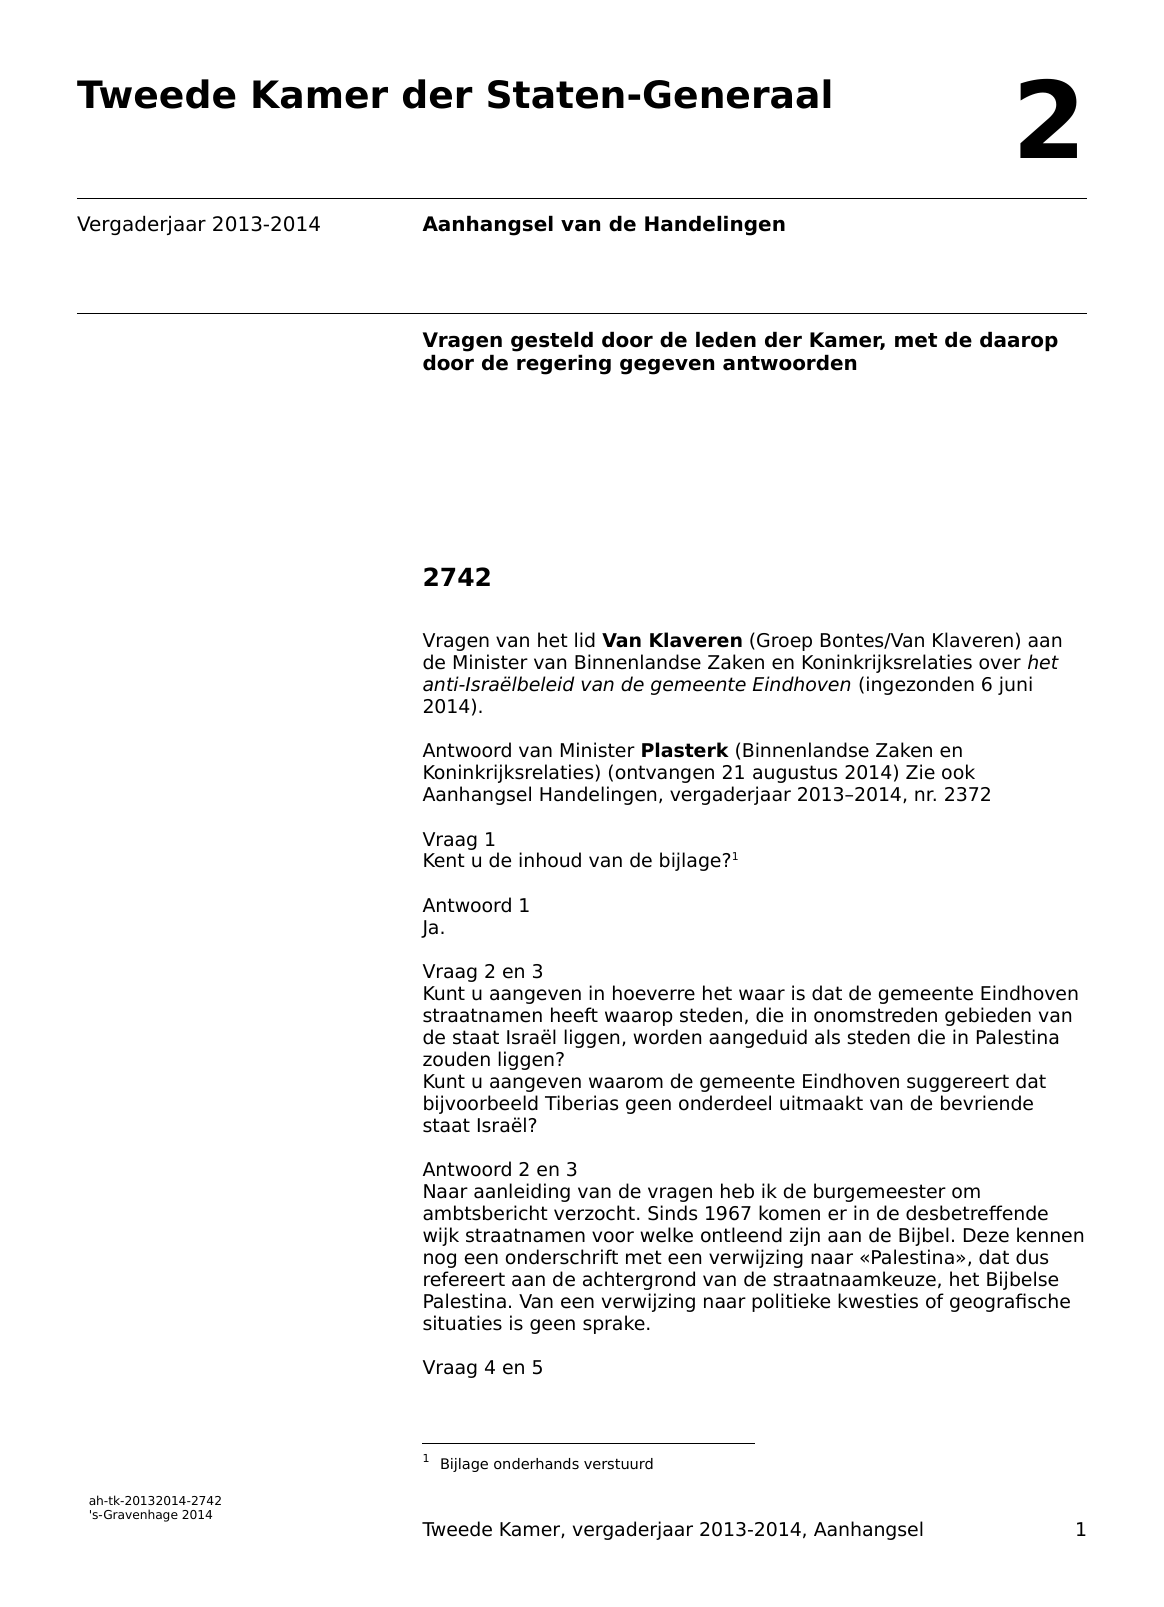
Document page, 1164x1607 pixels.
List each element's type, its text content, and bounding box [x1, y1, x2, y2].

table_cell Aanhangsel van de Handelingen [422, 199, 1087, 313]
text Naar aanleiding van de vragen heb ik de burgemeester om ambtsbericht verzocht. Sinds 1967 komen er in de desbetreffende wijk straatnamen voor welke ontleend zijn aan de Bijbel. Deze kennen nog een onderschrift met een verwijzing naar «Palestina», dat dus refereert aan de achtergrond van de straatnaamkeuze, het Bijbelse Palestina. Van een verwijzing naar politieke kwesties of geografische situaties is geen sprake. [422, 1181, 1087, 1334]
text Vragen van het lid Van Klaveren (Groep Bontes/Van Klaveren) aan de Minister van Binnenlandse Zaken en Koninkrijksrelaties over het anti-Israëlbeleid van de gemeente Eindhoven (ingezonden 6 juni 2014). [422, 630, 1087, 718]
text ah-tk-20132014-2742 [88, 1494, 323, 1508]
text 2742 [422, 563, 1087, 592]
text Kunt u aangeven waarom de gemeente Eindhoven suggereert dat bijvoorbeeld Tiberias geen onderdeel uitmaakt van de bevriende staat Israël? [422, 1071, 1087, 1137]
text Vraag 4 en 5 [422, 1357, 1087, 1379]
text Antwoord 2 en 3 [422, 1159, 1087, 1181]
table_cell Vergaderjaar 2013-2014 [77, 199, 422, 313]
table_cell [77, 314, 422, 375]
text Vraag 2 en 3 [422, 961, 1087, 983]
text Vraag 1 [422, 828, 1087, 850]
table_cell Vragen gesteld door de leden der Kamer, met de daarop door de regering gegeven antwoorden [422, 314, 1087, 375]
text Bijlage onderhands verstuurd [422, 1452, 1087, 1474]
text Kent u de inhoud van de bijlage? [422, 850, 1087, 872]
text Antwoord 1 [422, 894, 1087, 917]
text Ja. [422, 917, 1087, 938]
text Kunt u aangeven in hoeverre het waar is dat de gemeente Eindhoven straatnamen heeft waarop steden, die in onomstreden gebieden van de staat Israël liggen, worden aangeduid als steden die in Palestina zouden liggen? [422, 983, 1087, 1071]
table_header 2 [886, 59, 1087, 198]
text 's-Gravenhage 2014 [88, 1508, 323, 1522]
table_header Tweede Kamer der Staten-Generaal [77, 59, 886, 198]
text Antwoord van Minister Plasterk (Binnenlandse Zaken en Koninkrijksrelaties) (ontvangen 21 augustus 2014) Zie ook Aanhangsel Handelingen, vergaderjaar 2013–2014, nr. 2372 [422, 740, 1087, 806]
